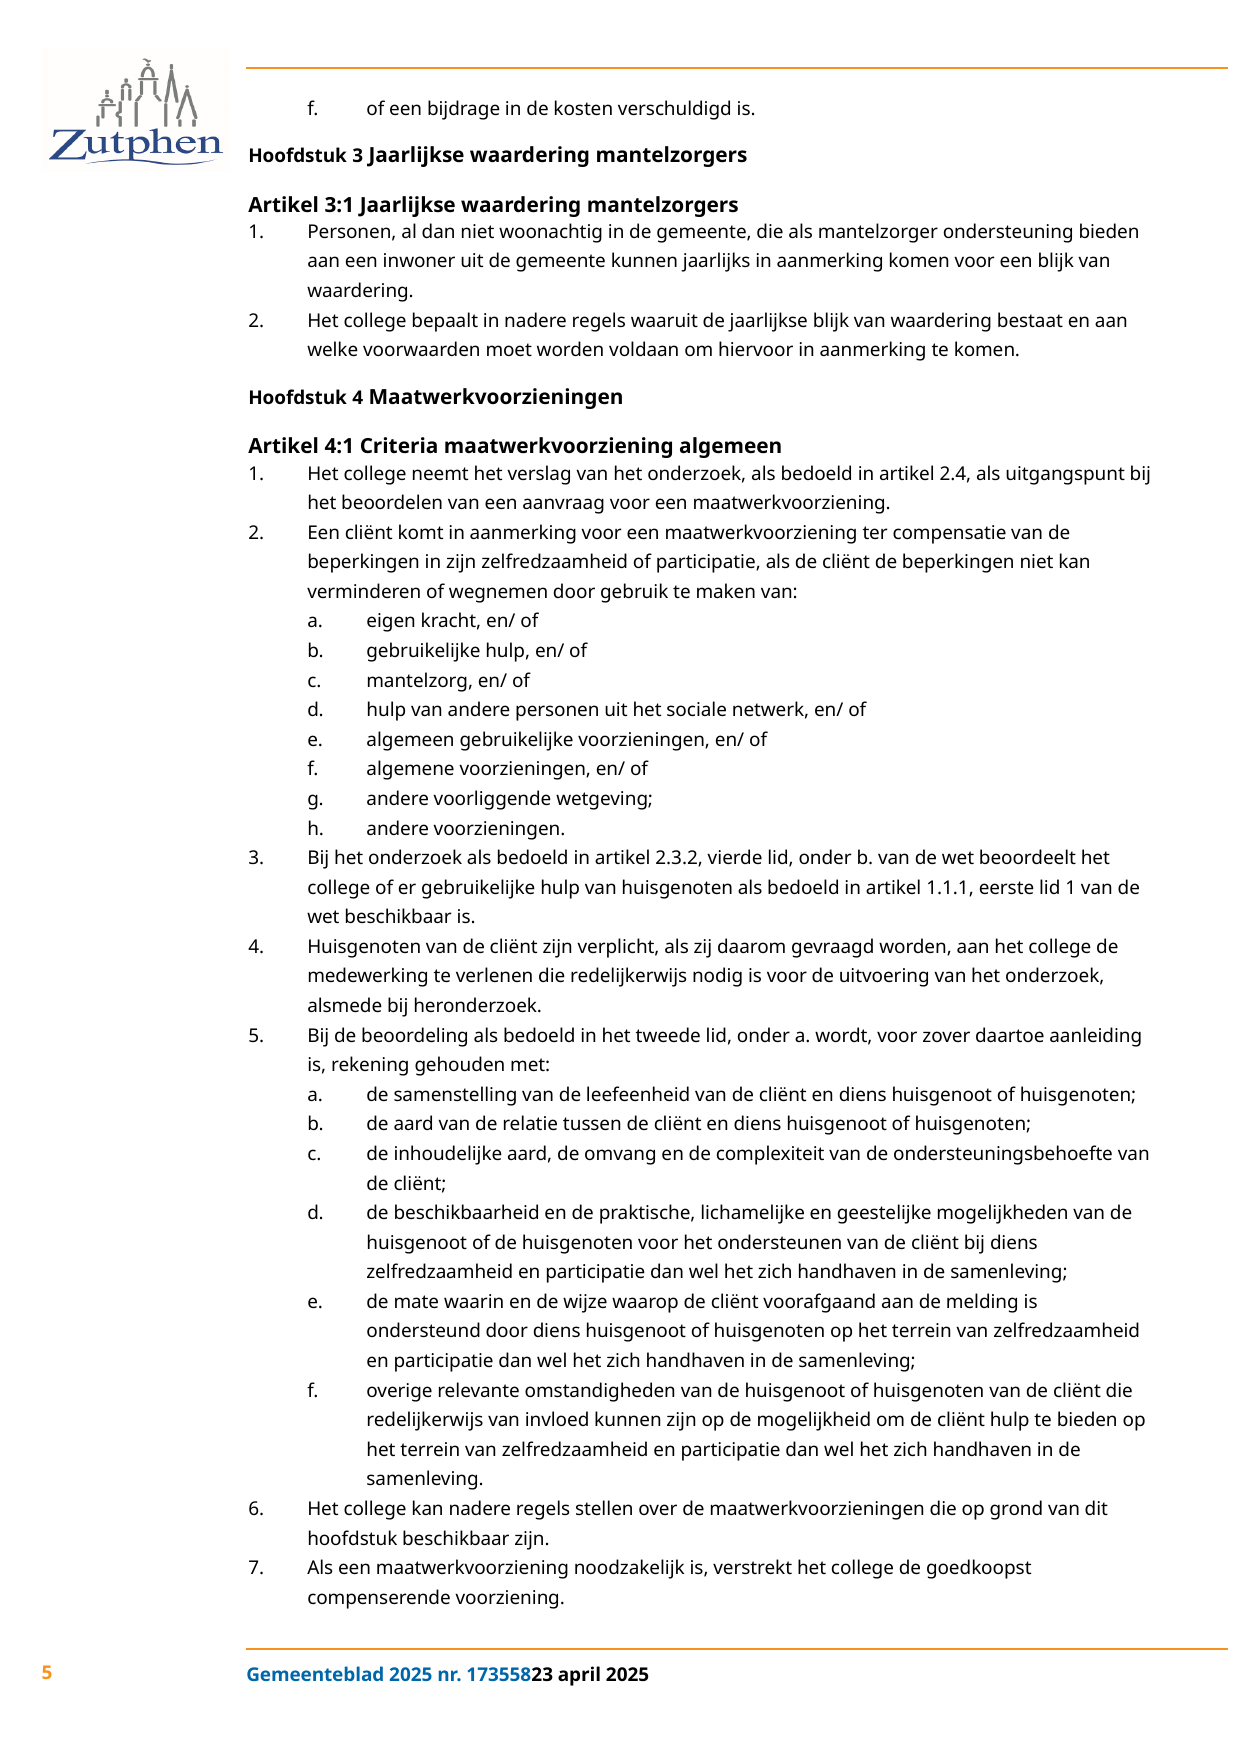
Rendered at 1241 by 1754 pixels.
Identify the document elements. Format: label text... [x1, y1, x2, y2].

list Een cliënt komt in aanmerking voor een maatwerkvoorziening ter compensatie van de beperkingen in zijn zelfredzaamheid of participatie, als de cliënt de beperkingen niet kan verminderen of wegnemen door gebruik te maken van: [248, 519, 1152, 604]
list andere voorliggende wetgeving; [307, 785, 1152, 811]
list algemene voorzieningen, en/ of [307, 756, 1152, 781]
list Bij de beoordeling als bedoeld in het tweede lid, onder a. wordt, voor zover daartoe aanleiding is, rekening gehouden met: [248, 1022, 1152, 1077]
list Het college neemt het verslag van het onderzoek, als bedoeld in artikel 2.4, als uitgangspunt bij het beoordelen van een aanvraag voor een maatwerkvoorziening. [248, 460, 1152, 515]
list gebruikelijke hulp, en/ of [307, 637, 1152, 663]
list Huisgenoten van de cliënt zijn verplicht, als zij daarom gevraagd worden, aan het college de medewerking te verlenen die redelijkerwijs nodig is voor de uitvoering van het onderzoek, alsmede bij heronderzoek. [248, 933, 1152, 1018]
list algemeen gebruikelijke voorzieningen, en/ of [307, 726, 1152, 752]
list hulp van andere personen uit het sociale netwerk, en/ of [307, 696, 1152, 722]
text Artikel 3:1 Jaarlijkse waardering mantelzorgers [248, 190, 1152, 218]
list de mate waarin en de wijze waarop de cliënt voorafgaand aan de melding is ondersteund door diens huisgenoot of huisgenoten op het terrein van zelfredzaamheid en participatie dan wel het zich handhaven in de samenleving; [307, 1288, 1152, 1373]
list Het college bepaalt in nadere regels waaruit de jaarlijkse blijk van waardering bestaat en aan welke voorwaarden moet worden voldaan om hiervoor in aanmerking te komen. [248, 307, 1152, 362]
text Hoofdstuk 3 Jaarlijkse waardering mantelzorgers [248, 140, 1152, 169]
list de aard van de relatie tussen de cliënt en diens huisgenoot of huisgenoten; [307, 1111, 1152, 1136]
list mantelzorg, en/ of [307, 667, 1152, 693]
text Hoofdstuk 4 Maatwerkvoorzieningen [248, 382, 1152, 411]
list andere voorzieningen. [307, 815, 1152, 841]
list Het college kan nadere regels stellen over de maatwerkvoorzieningen die op grond van dit hoofdstuk beschikbaar zijn. [248, 1495, 1152, 1551]
list of een bijdrage in de kosten verschuldigd is. [307, 95, 1152, 121]
list eigen kracht, en/ of [307, 608, 1152, 633]
list de samenstelling van de leefeenheid van de cliënt en diens huisgenoot of huisgenoten; [307, 1081, 1152, 1107]
list de beschikbaarheid en de praktische, lichamelijke en geestelijke mogelijkheden van de huisgenoot of de huisgenoten voor het ondersteunen van de cliënt bij diens zelfredzaamheid en participatie dan wel het zich handhaven in de samenleving; [307, 1199, 1152, 1284]
list Personen, al dan niet woonachtig in de gemeente, die als mantelzorger ondersteuning bieden aan een inwoner uit de gemeente kunnen jaarlijks in aanmerking komen voor een blijk van waardering. [248, 218, 1152, 303]
list de inhoudelijke aard, de omvang en de complexiteit van de ondersteuningsbehoefte van de cliënt; [307, 1140, 1152, 1196]
text Artikel 4:1 Criteria maatwerkvoorziening algemeen [248, 431, 1152, 460]
picture [41, 47, 231, 172]
list overige relevante omstandigheden van de huisgenoot of huisgenoten van de cliënt die redelijkerwijs van invloed kunnen zijn op de mogelijkheid om de cliënt hulp te bieden op het terrein van zelfredzaamheid en participatie dan wel het zich handhaven in de samenleving. [307, 1377, 1152, 1491]
list Als een maatwerkvoorziening noodzakelijk is, verstrekt het college de goedkoopst compenserende voorziening. [248, 1554, 1152, 1610]
list Bij het onderzoek als bedoeld in artikel 2.3.2, vierde lid, onder b. van de wet beoordeelt het college of er gebruikelijke hulp van huisgenoten als bedoeld in artikel 1.1.1, eerste lid 1 van de wet beschikbaar is. [248, 844, 1152, 929]
